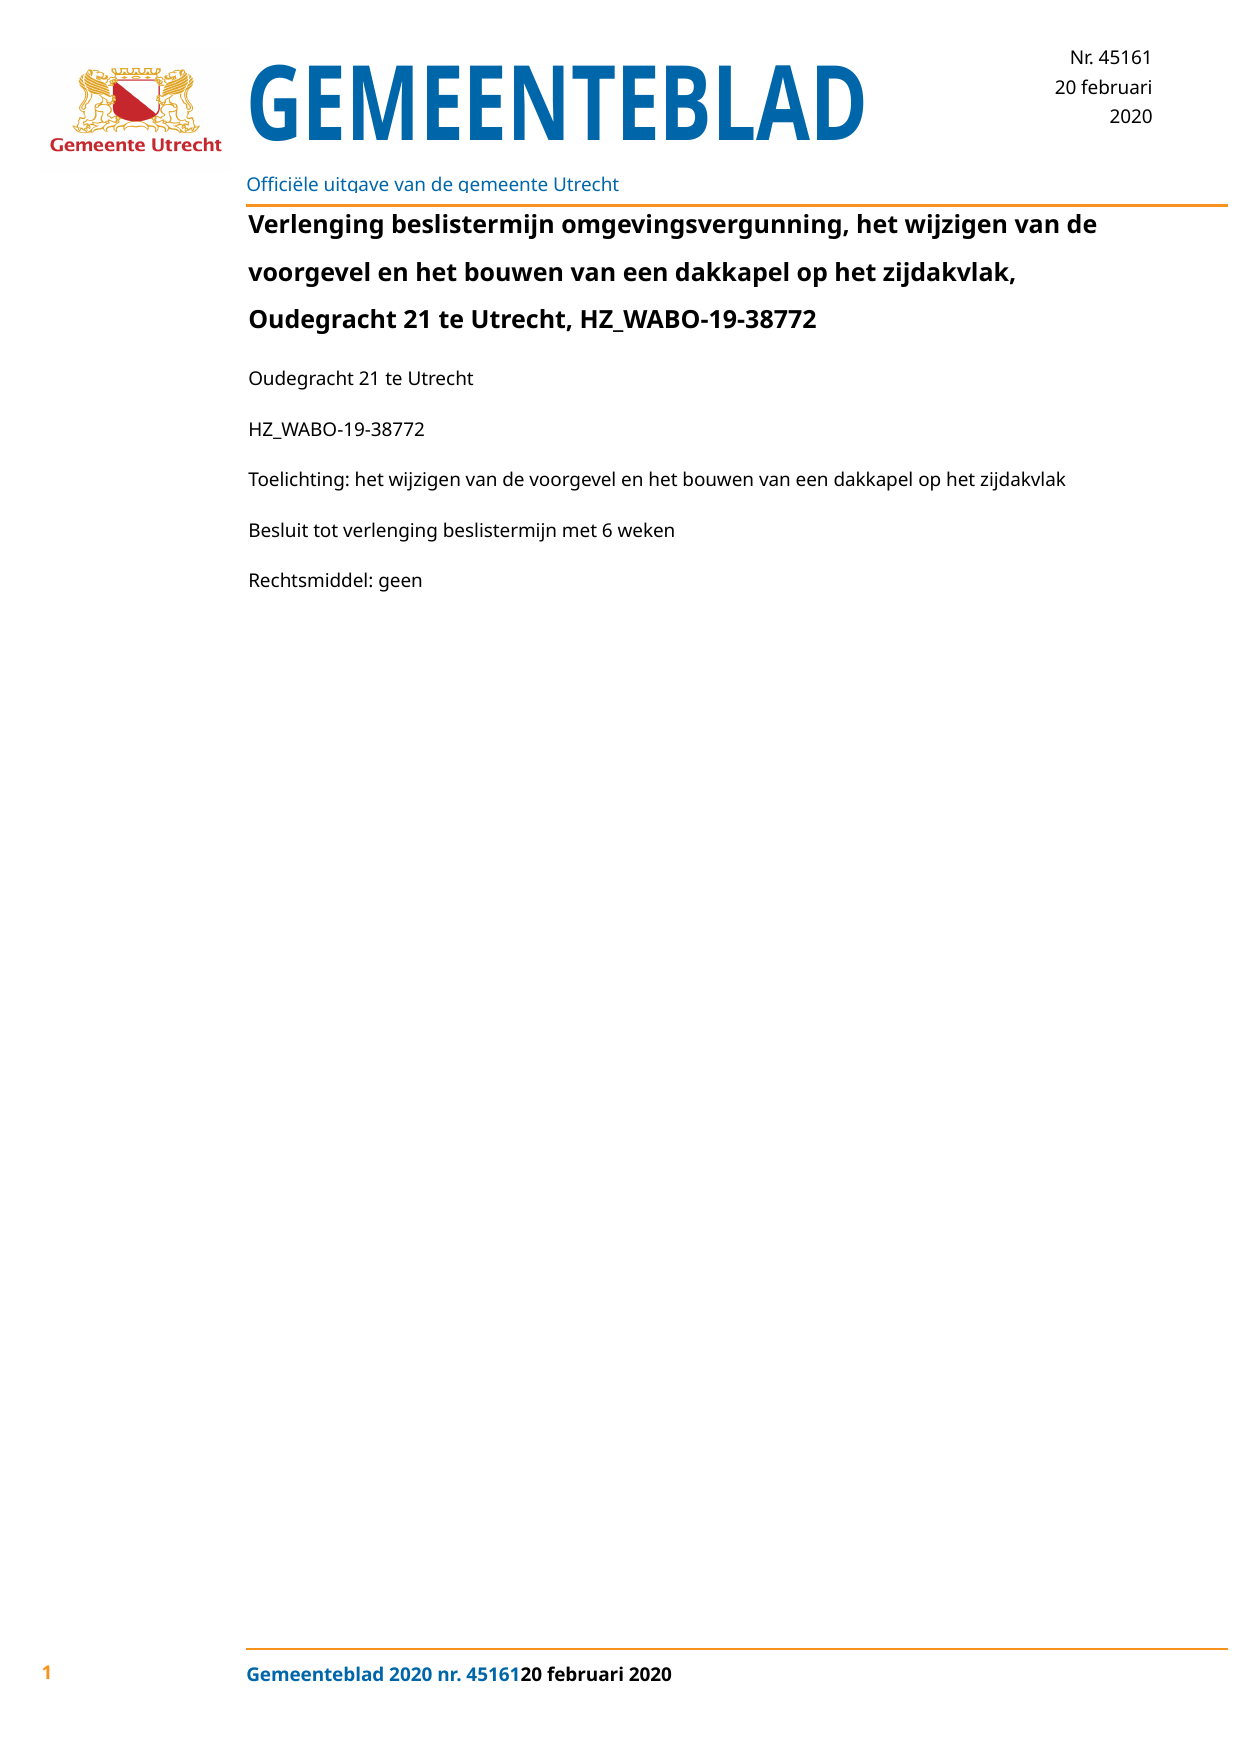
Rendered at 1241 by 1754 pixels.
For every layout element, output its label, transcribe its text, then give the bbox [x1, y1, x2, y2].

text Besluit tot verlenging beslistermijn met 6 weken [248, 517, 1152, 542]
text Verlenging beslistermijn omgevingsvergunning, het wijzigen van de voorgevel en het bouwen van een dakkapel op het zijdakvlak, Oudegracht 21 te Utrecht, HZ_WABO-19-38772 [248, 207, 1152, 336]
text Rechtsmiddel: geen [248, 567, 1152, 593]
text Toelichting: het wijzigen van de voorgevel en het bouwen van een dakkapel op het zijdakvlak [248, 466, 1152, 492]
text HZ_WABO-19-38772 [248, 416, 1152, 442]
text Oudegracht 21 te Utrecht [248, 366, 1152, 391]
picture [41, 47, 231, 172]
